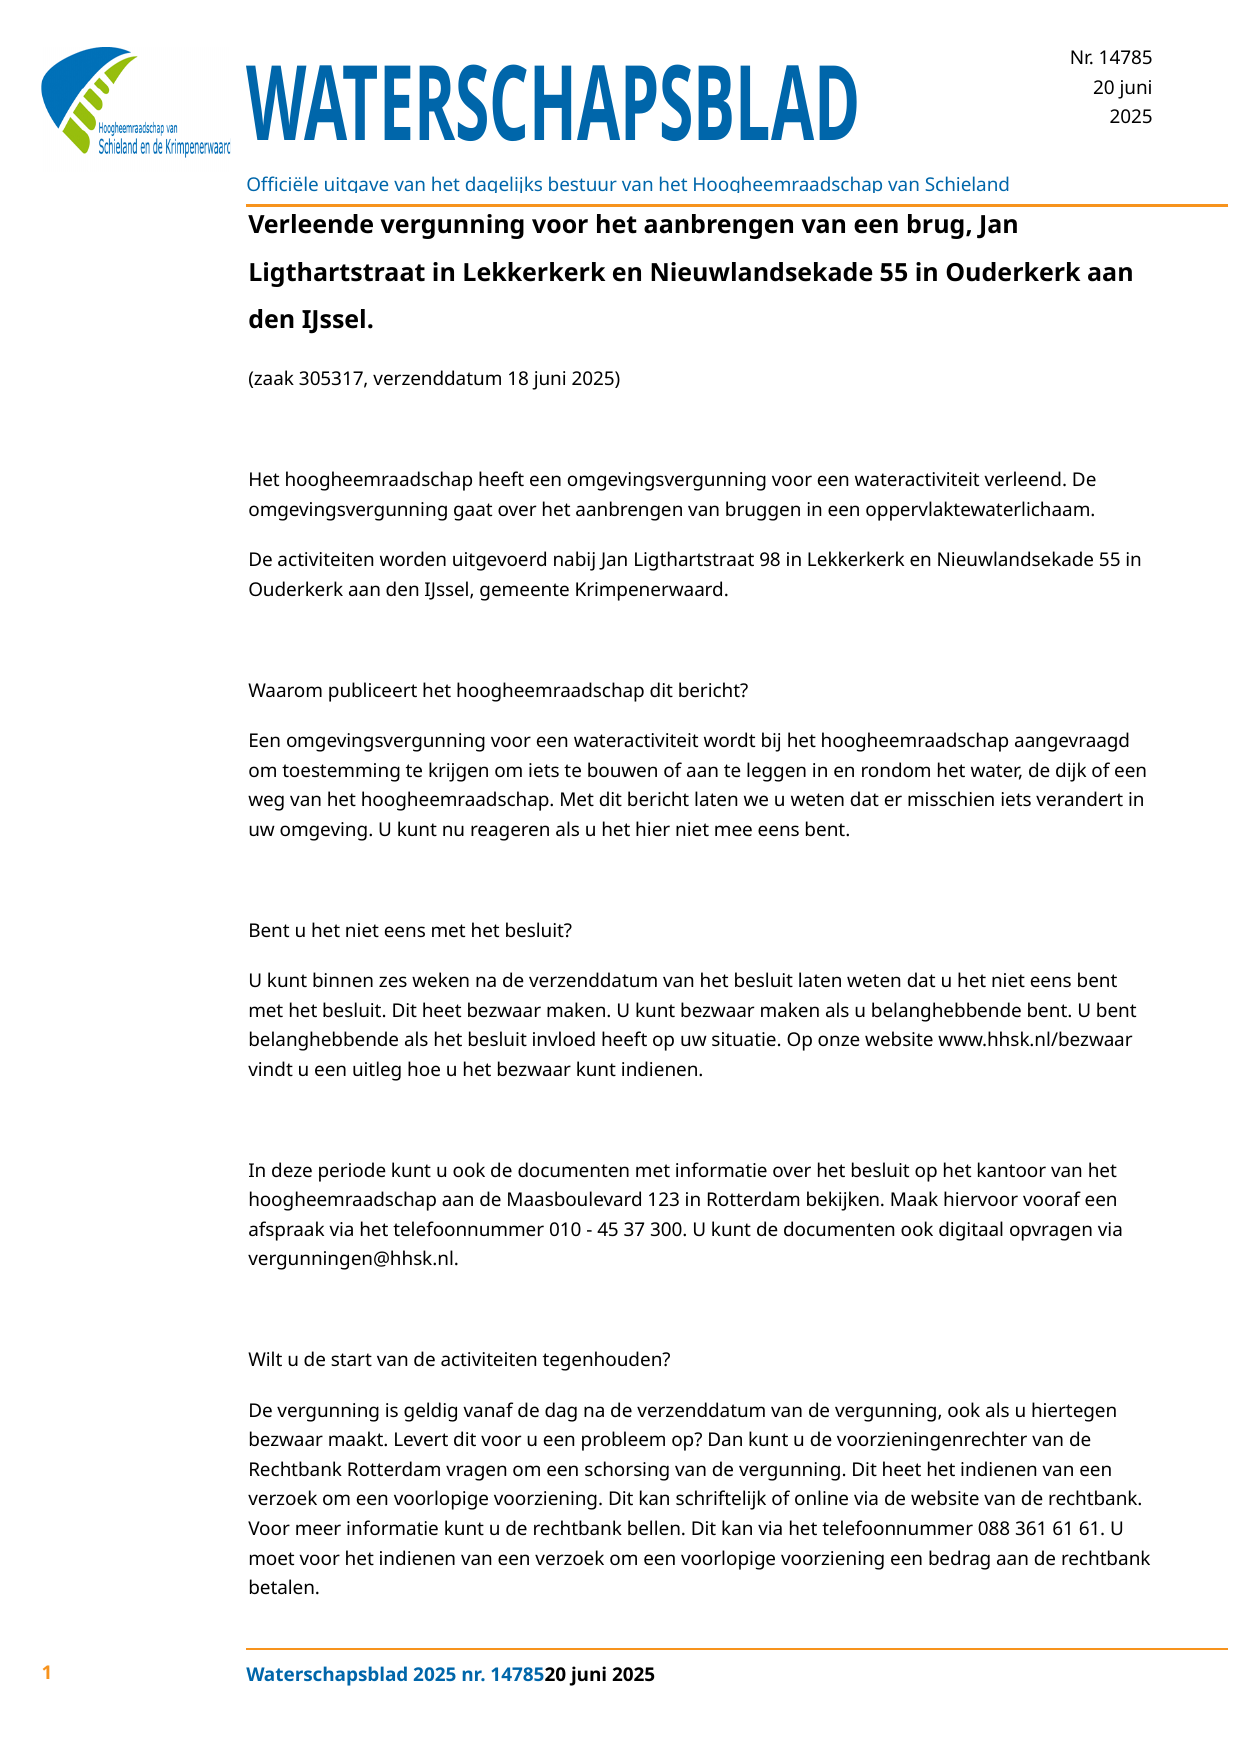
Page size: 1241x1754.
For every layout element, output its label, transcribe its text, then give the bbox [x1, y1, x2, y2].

picture [41, 47, 231, 172]
text Een omgevingsvergunning voor een wateractiviteit wordt bij het hoogheemraadschap aangevraagd om toestemming te krijgen om iets te bouwen of aan te leggen in en rondom het water, de dijk of een weg van het hoogheemraadschap. Met dit bericht laten we u weten dat er misschien iets verandert in uw omgeving. U kunt nu reageren als u het hier niet mee eens bent. [248, 727, 1152, 842]
text De vergunning is geldig vanaf de dag na de verzenddatum van de vergunning, ook als u hiertegen bezwaar maakt. Levert dit voor u een probleem op? Dan kunt u de voorzieningenrechter van de Rechtbank Rotterdam vragen om een schorsing van de vergunning. Dit heet het indienen van een verzoek om een voorlopige voorziening. Dit kan schriftelijk of online via de website van de rechtbank. Voor meer informatie kunt u de rechtbank bellen. Dit kan via het telefoonnummer 088 361 61 61. U moet voor het indienen van een verzoek om een voorlopige voorziening een bedrag aan de rechtbank betalen. [248, 1397, 1152, 1600]
text Bent u het niet eens met het besluit? [248, 917, 1152, 942]
text Waarom publiceert het hoogheemraadschap dit bericht? [248, 677, 1152, 702]
text Verleende vergunning voor het aanbrengen van een brug, Jan Ligthartstraat in Lekkerkerk en Nieuwlandsekade 55 in Ouderkerk aan den IJssel. [248, 207, 1152, 336]
text Het hoogheemraadschap heeft een omgevingsvergunning voor een wateractiviteit verleend. De omgevingsvergunning gaat over het aanbrengen van bruggen in een oppervlaktewaterlichaam. [248, 466, 1152, 522]
text In deze periode kunt u ook de documenten met informatie over het besluit op het kantoor van het hoogheemraadschap aan de Maasboulevard 123 in Rotterdam bekijken. Maak hiervoor vooraf een afspraak via het telefoonnummer 010 - 45 37 300. U kunt de documenten ook digitaal opvragen via vergunningen@hhsk.nl. [248, 1157, 1152, 1271]
text De activiteiten worden uitgevoerd nabij Jan Ligthartstraat 98 in Lekkerkerk en Nieuwlandsekade 55 in Ouderkerk aan den IJssel, gemeente Krimpenerwaard. [248, 546, 1152, 602]
text U kunt binnen zes weken na de verzenddatum van het besluit laten weten dat u het niet eens bent met het besluit. Dit heet bezwaar maken. U kunt bezwaar maken als u belanghebbende bent. U bent belanghebbende als het besluit invloed heeft op uw situatie. Op onze website www.hhsk.nl/bezwaar vindt u een uitleg hoe u het bezwaar kunt indienen. [248, 967, 1152, 1082]
text (zaak 305317, verzenddatum 18 juni 2025) [248, 366, 1152, 391]
text Wilt u de start van de activiteiten tegenhouden? [248, 1346, 1152, 1372]
